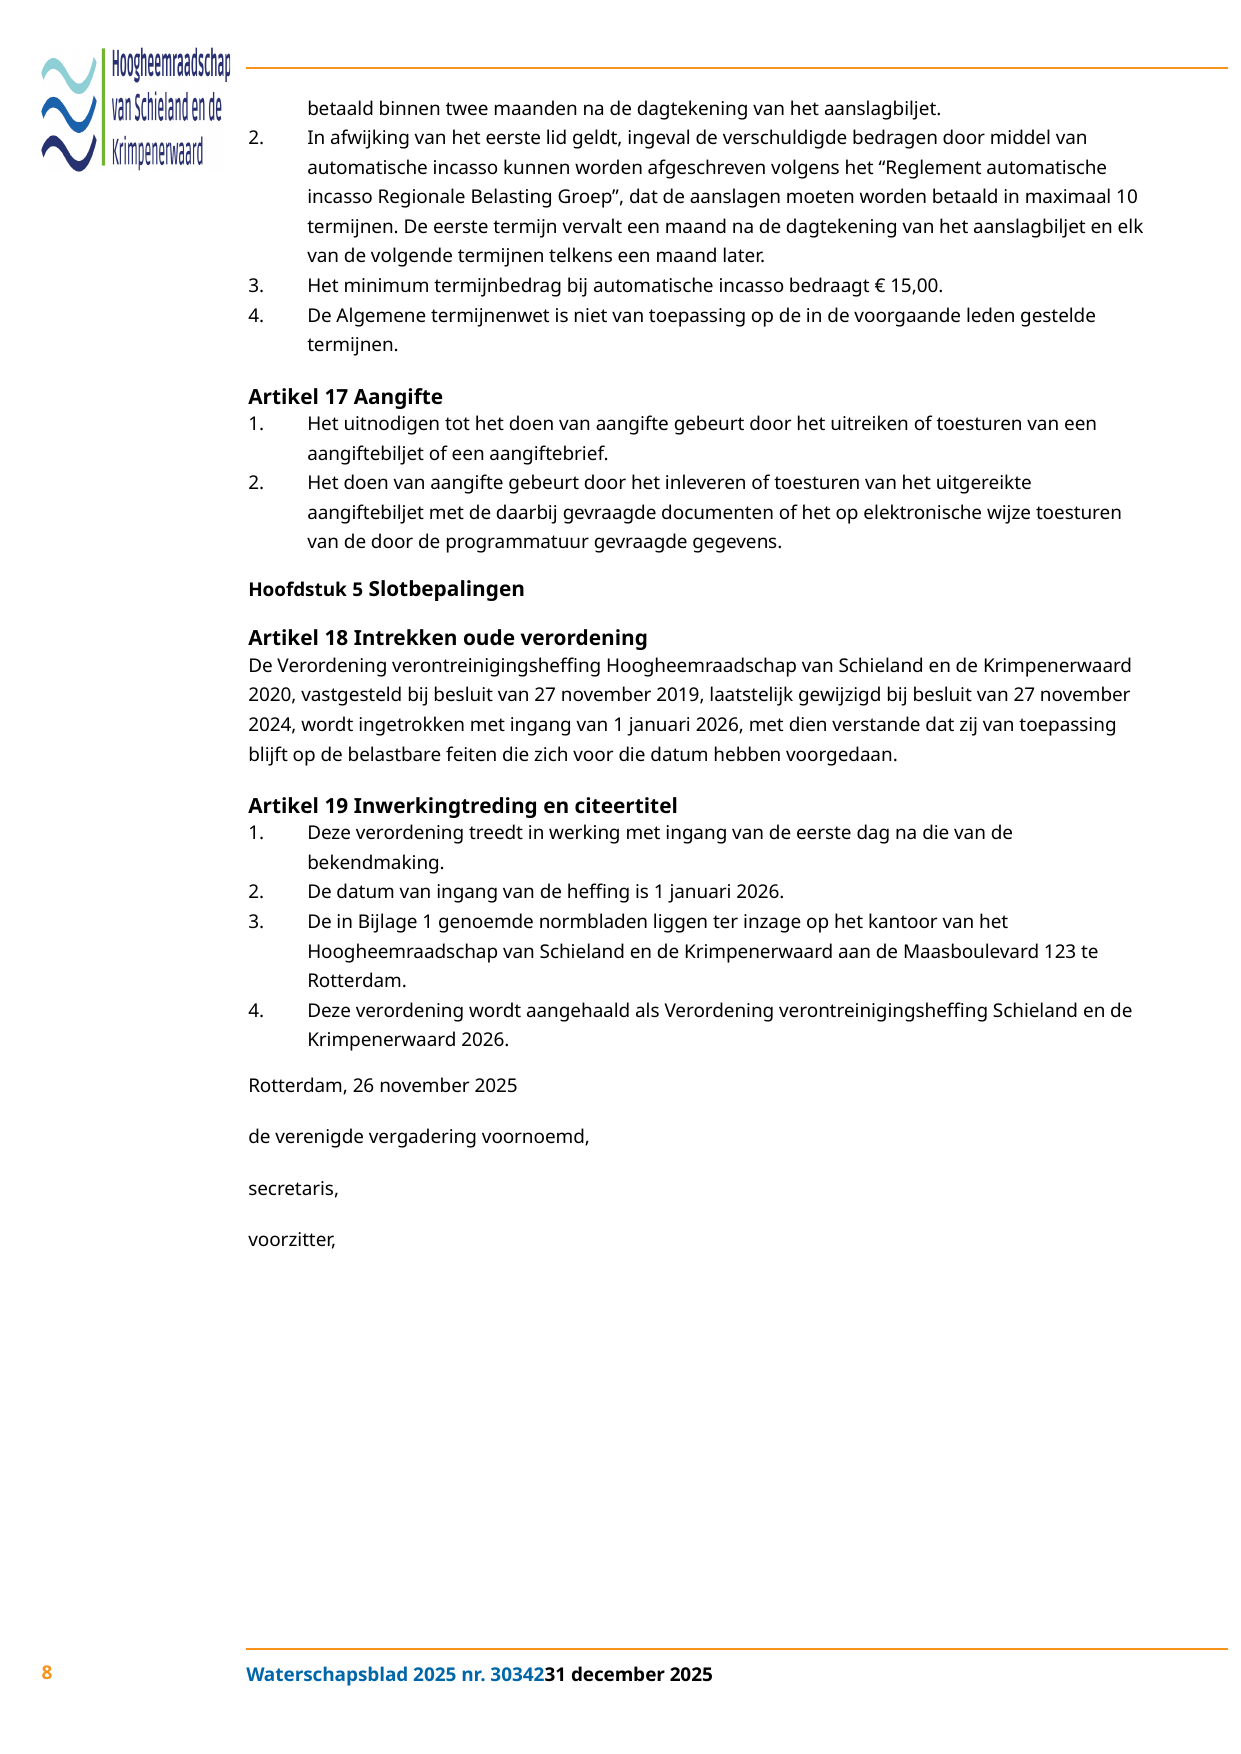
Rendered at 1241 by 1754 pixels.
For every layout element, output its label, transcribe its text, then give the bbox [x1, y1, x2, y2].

list In afwijking van het eerste lid geldt, ingeval de verschuldigde bedragen door middel van automatische incasso kunnen worden afgeschreven volgens het “Reglement automatische incasso Regionale Belasting Groep”, dat de aanslagen moeten worden betaald in maximaal 10 termijnen. De eerste termijn vervalt een maand na de dagtekening van het aanslagbiljet en elk van de volgende termijnen telkens een maand later. [248, 124, 1152, 268]
text Artikel 17 Aangifte [248, 382, 1152, 410]
list De Algemene termijnenwet is niet van toepassing op de in de voorgaande leden gestelde termijnen. [248, 302, 1152, 357]
text Hoofdstuk 5 Slotbepalingen [248, 574, 1152, 603]
text Rotterdam, 26 november 2025 [248, 1072, 1152, 1098]
list betaald binnen twee maanden na de dagtekening van het aanslagbiljet. [248, 95, 1152, 121]
text secretaris, [248, 1175, 1152, 1201]
list Het uitnodigen tot het doen van aangifte gebeurt door het uitreiken of toesturen van een aangiftebiljet of een aangiftebrief. [248, 410, 1152, 466]
text Artikel 18 Intrekken oude verordening [248, 623, 1152, 652]
list Deze verordening treedt in werking met ingang van de eerste dag na die van de bekendmaking. [248, 819, 1152, 875]
list De in Bijlage 1 genoemde normbladen liggen ter inzage op het kantoor van het Hoogheemraadschap van Schieland en de Krimpenerwaard aan de Maasboulevard 123 te Rotterdam. [248, 908, 1152, 993]
text De Verordening verontreinigingsheffing Hoogheemraadschap van Schieland en de Krimpenerwaard 2020, vastgesteld bij besluit van 27 november 2019, laatstelijk gewijzigd bij besluit van 27 november 2024, wordt ingetrokken met ingang van 1 januari 2026, met dien verstande dat zij van toepassing blijft op de belastbare feiten die zich voor die datum hebben voorgedaan. [248, 652, 1152, 766]
text voorzitter, [248, 1227, 1152, 1252]
text de verenigde vergadering voornoemd, [248, 1124, 1152, 1149]
text Artikel 19 Inwerkingtreding en citeertitel [248, 791, 1152, 819]
list De datum van ingang van de heffing is 1 januari 2026. [248, 879, 1152, 904]
list Deze verordening wordt aangehaald als Verordening verontreinigingsheffing Schieland en de Krimpenerwaard 2026. [248, 997, 1152, 1052]
list Het doen van aangifte gebeurt door het inleveren of toesturen van het uitgereikte aangiftebiljet met de daarbij gevraagde documenten of het op elektronische wijze toesturen van de door de programmatuur gevraagde gegevens. [248, 469, 1152, 554]
list Het minimum termijnbedrag bij automatische incasso bedraagt € 15,00. [248, 272, 1152, 298]
picture [41, 47, 231, 172]
